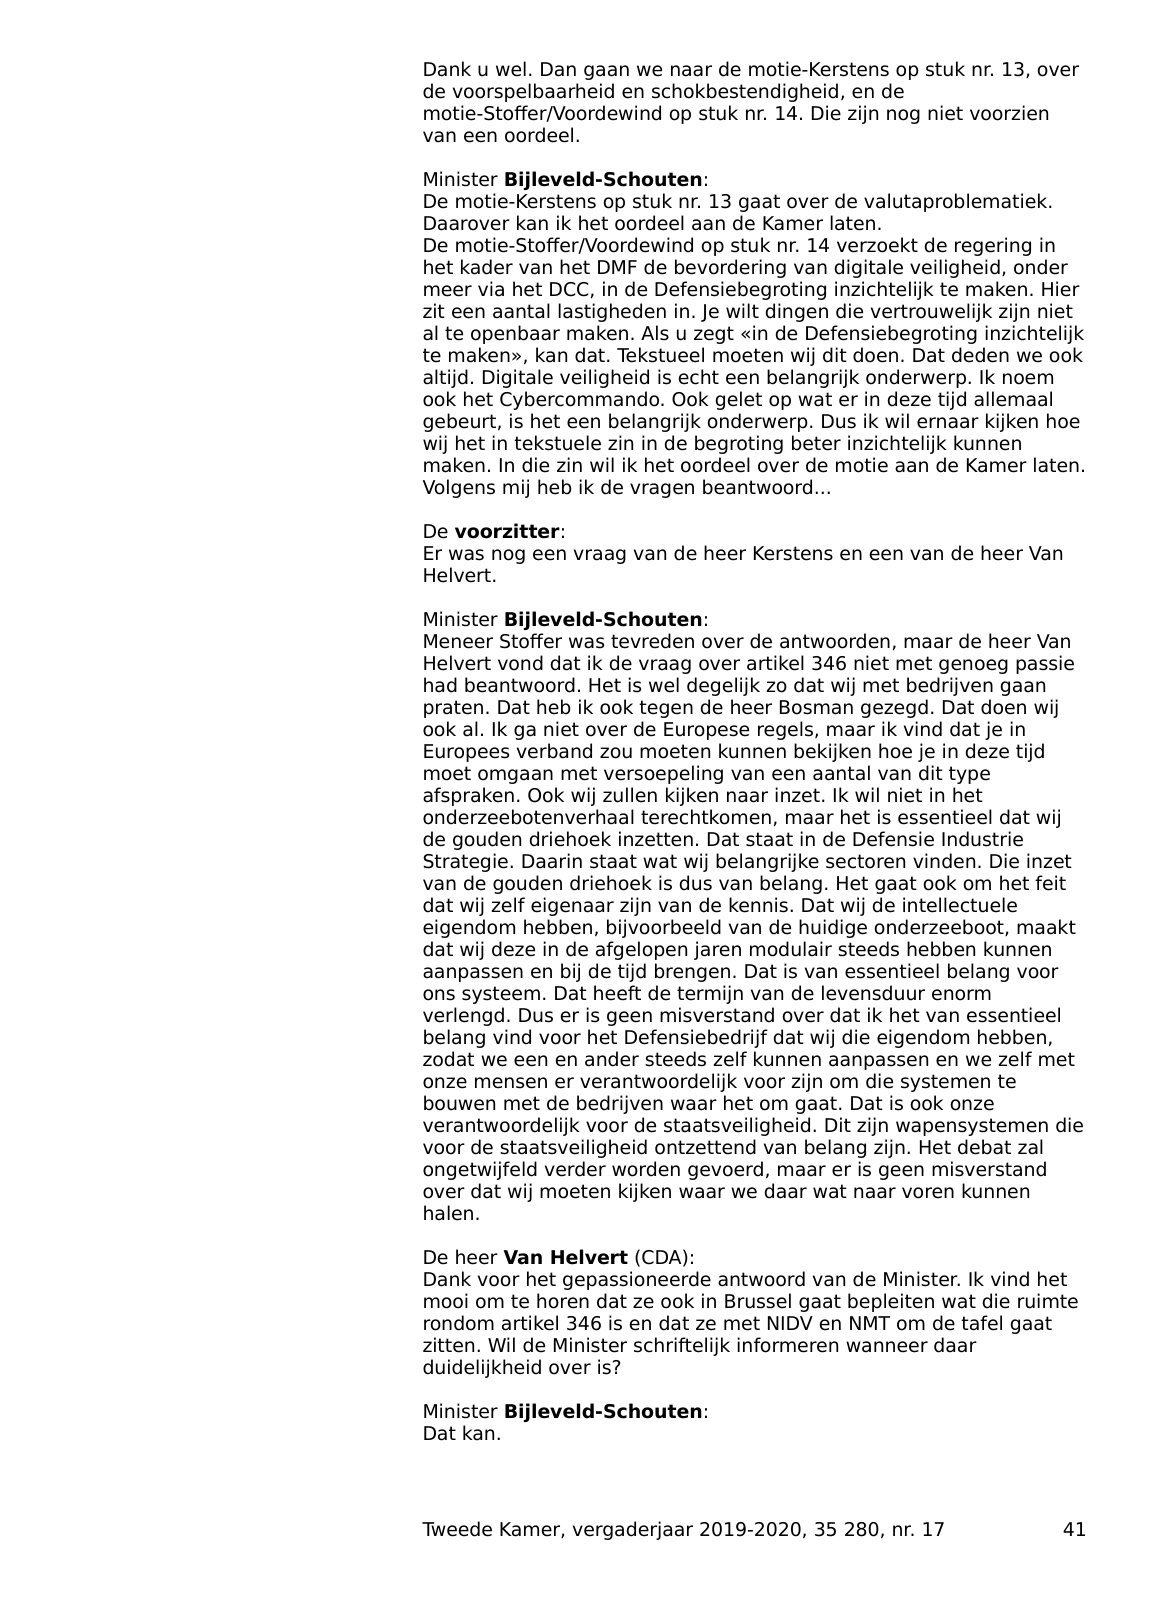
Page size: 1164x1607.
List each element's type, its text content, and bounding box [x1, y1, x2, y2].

text Minister Bijleveld-Schouten: [422, 1401, 1087, 1423]
text Dat kan. [422, 1423, 1087, 1445]
text Dank voor het gepassioneerde antwoord van de Minister. Ik vind het mooi om te horen dat ze ook in Brussel gaat bepleiten wat die ruimte rondom artikel 346 is en dat ze met NIDV en NMT om de tafel gaat zitten. Wil de Minister schriftelijk informeren wanneer daar duidelijkheid over is? [422, 1269, 1087, 1379]
text Volgens mij heb ik de vragen beantwoord... [422, 477, 1087, 499]
text Dank u wel. Dan gaan we naar de motie-Kerstens op stuk nr. 13, over de voorspelbaarheid en schokbestendigheid, en de motie-Stoffer/Voordewind op stuk nr. 14. Die zijn nog niet voorzien van een oordeel. [422, 59, 1087, 147]
text De voorzitter: [422, 521, 1087, 543]
text Meneer Stoffer was tevreden over de antwoorden, maar de heer Van Helvert vond dat ik de vraag over artikel 346 niet met genoeg passie had beantwoord. Het is wel degelijk zo dat wij met bedrijven gaan praten. Dat heb ik ook tegen de heer Bosman gezegd. Dat doen wij ook al. Ik ga niet over de Europese regels, maar ik vind dat je in Europees verband zou moeten kunnen bekijken hoe je in deze tijd moet omgaan met versoepeling van een aantal van dit type afspraken. Ook wij zullen kijken naar inzet. Ik wil niet in het onderzeebotenverhaal terechtkomen, maar het is essentieel dat wij de gouden driehoek inzetten. Dat staat in de Defensie Industrie Strategie. Daarin staat wat wij belangrijke sectoren vinden. Die inzet van de gouden driehoek is dus van belang. Het gaat ook om het feit dat wij zelf eigenaar zijn van de kennis. Dat wij de intellectuele eigendom hebben, bijvoorbeeld van de huidige onderzeeboot, maakt dat wij deze in de afgelopen jaren modulair steeds hebben kunnen aanpassen en bij de tijd brengen. Dat is van essentieel belang voor ons systeem. Dat heeft de termijn van de levensduur enorm verlengd. Dus er is geen misverstand over dat ik het van essentieel belang vind voor het Defensiebedrijf dat wij die eigendom hebben, zodat we een en ander steeds zelf kunnen aanpassen en we zelf met onze mensen er verantwoordelijk voor zijn om die systemen te bouwen met de bedrijven waar het om gaat. Dat is ook onze verantwoordelijk voor de staatsveiligheid. Dit zijn wapensystemen die voor de staatsveiligheid ontzettend van belang zijn. Het debat zal ongetwijfeld verder worden gevoerd, maar er is geen misverstand over dat wij moeten kijken waar we daar wat naar voren kunnen halen. [422, 631, 1087, 1224]
text Er was nog een vraag van de heer Kerstens en een van de heer Van Helvert. [422, 543, 1087, 587]
text De motie-Kerstens op stuk nr. 13 gaat over de valutaproblematiek. Daarover kan ik het oordeel aan de Kamer laten. [422, 191, 1087, 235]
text Minister Bijleveld-Schouten: [422, 169, 1087, 191]
text Minister Bijleveld-Schouten: [422, 609, 1087, 631]
text De heer Van Helvert (CDA): [422, 1247, 1087, 1269]
text De motie-Stoffer/Voordewind op stuk nr. 14 verzoekt de regering in het kader van het DMF de bevordering van digitale veiligheid, onder meer via het DCC, in de Defensiebegroting inzichtelijk te maken. Hier zit een aantal lastigheden in. Je wilt dingen die vertrouwelijk zijn niet al te openbaar maken. Als u zegt «in de Defensiebegroting inzichtelijk te maken», kan dat. Tekstueel moeten wij dit doen. Dat deden we ook altijd. Digitale veiligheid is echt een belangrijk onderwerp. Ik noem ook het Cybercommando. Ook gelet op wat er in deze tijd allemaal gebeurt, is het een belangrijk onderwerp. Dus ik wil ernaar kijken hoe wij het in tekstuele zin in de begroting beter inzichtelijk kunnen maken. In die zin wil ik het oordeel over de motie aan de Kamer laten. [422, 235, 1087, 477]
